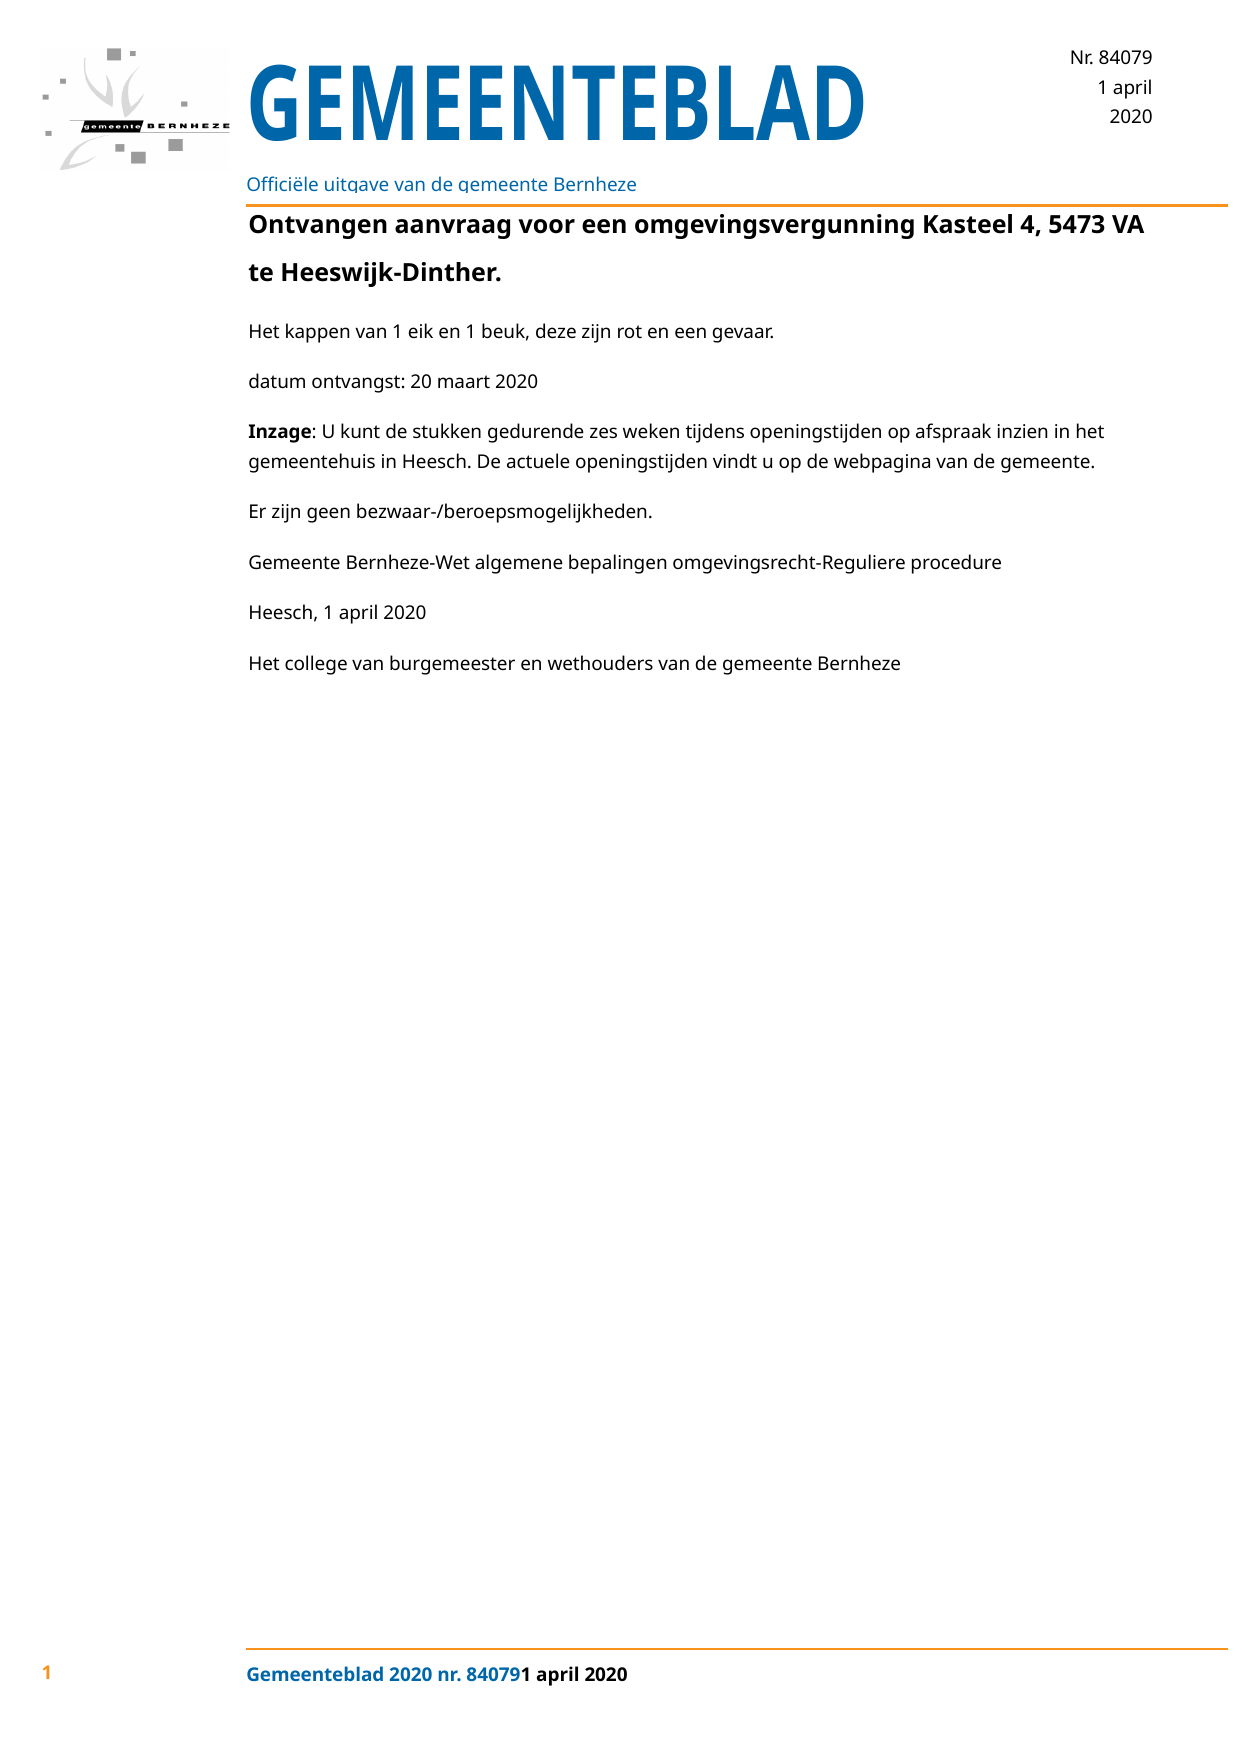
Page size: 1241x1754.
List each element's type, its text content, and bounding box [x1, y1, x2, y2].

text Ontvangen aanvraag voor een omgevingsvergunning Kasteel 4, 5473 VA te Heeswijk-Dinther. [248, 207, 1152, 288]
text Inzage: U kunt de stukken gedurende zes weken tijdens openingstijden op afspraak inzien in het gemeentehuis in Heesch. De actuele openingstijden vindt u op de webpagina van de gemeente. [248, 419, 1152, 474]
picture [41, 47, 231, 172]
text Het college van burgemeester en wethouders van de gemeente Bernheze [248, 650, 1152, 676]
text Het kappen van 1 eik en 1 beuk, deze zijn rot en een gevaar. [248, 318, 1152, 344]
text datum ontvangst: 20 maart 2020 [248, 368, 1152, 394]
text Gemeente Bernheze-Wet algemene bepalingen omgevingsrecht-Reguliere procedure [248, 549, 1152, 575]
text Heesch, 1 april 2020 [248, 599, 1152, 625]
text Er zijn geen bezwaar-/beroepsmogelijkheden. [248, 499, 1152, 524]
